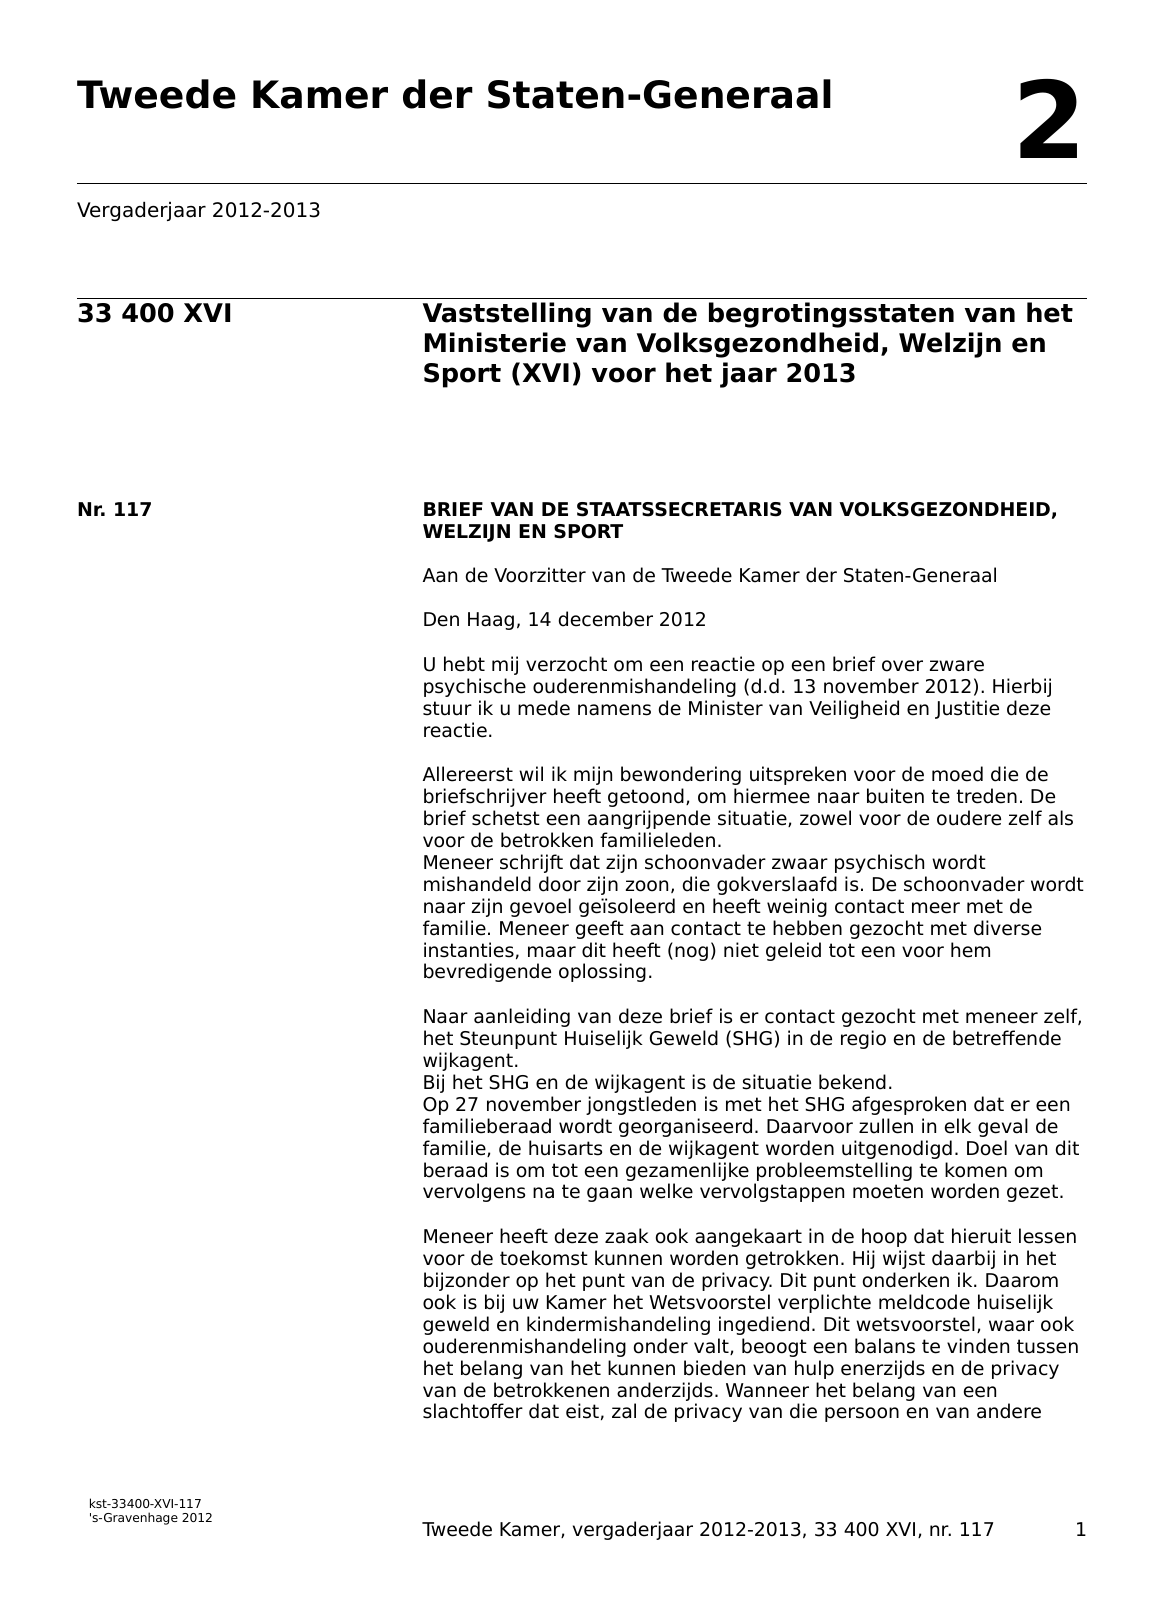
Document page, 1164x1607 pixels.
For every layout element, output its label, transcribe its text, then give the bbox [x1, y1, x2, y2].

text Bij het SHG en de wijkagent is de situatie bekend. [422, 1072, 1087, 1093]
text Meneer heeft deze zaak ook aangekaart in de hoop dat hieruit lessen voor de toekomst kunnen worden getrokken. Hij wijst daarbij in het bijzonder op het punt van de privacy. Dit punt onderken ik. Daarom ook is bij uw Kamer het Wetsvoorstel verplichte meldcode huiselijk geweld en kindermishandeling ingediend. Dit wetsvoorstel, waar ook ouderenmishandeling onder valt, beoogt een balans te vinden tussen het belang van het kunnen bieden van hulp enerzijds en de privacy van de betrokkenen anderzijds. Wanneer het belang van een slachtoffer dat eist, zal de privacy van die persoon en van andere [422, 1226, 1087, 1423]
subtitle Nr. 117 BRIEF VAN DE STAATSSECRETARIS VAN VOLKSGEZONDHEID, WELZIJN EN SPORT [77, 499, 1087, 543]
table_header 2 [886, 59, 1087, 183]
text Naar aanleiding van deze brief is er contact gezocht met meneer zelf, het Steunpunt Huiselijk Geweld (SHG) in de regio en de betreffende wijkagent. [422, 1006, 1087, 1072]
text Meneer schrijft dat zijn schoonvader zwaar psychisch wordt mishandeld door zijn zoon, die gokverslaafd is. De schoonvader wordt naar zijn gevoel geïsoleerd en heeft weinig contact meer met de familie. Meneer geeft aan contact te hebben gezocht met diverse instanties, maar dit heeft (nog) niet geleid tot een voor hem bevredigende oplossing. [422, 852, 1087, 983]
text Den Haag, 14 december 2012 [422, 609, 1087, 631]
text Aan de Voorzitter van de Tweede Kamer der Staten-Generaal [422, 565, 1087, 587]
text Op 27 november jongstleden is met het SHG afgesproken dat er een familieberaad wordt georganiseerd. Daarvoor zullen in elk geval de familie, de huisarts en de wijkagent worden uitgenodigd. Doel van dit beraad is om tot een gezamenlijke probleemstelling te komen om vervolgens na te gaan welke vervolgstappen moeten worden gezet. [422, 1093, 1087, 1203]
text 's-Gravenhage 2012 [88, 1511, 323, 1525]
text U hebt mij verzocht om een reactie op een brief over zware psychische ouderenmishandeling (d.d. 13 november 2012). Hierbij stuur ik u mede namens de Minister van Veiligheid en Justitie deze reactie. [422, 653, 1087, 741]
subtitle 33 400 XVI Vaststelling van de begrotingsstaten van het Ministerie van Volksgezondheid, Welzijn en Sport (XVI) voor het jaar 2013 [77, 299, 1087, 388]
table_cell Vergaderjaar 2012-2013 [77, 184, 1087, 298]
text kst-33400-XVI-117 [88, 1497, 323, 1511]
table_header Tweede Kamer der Staten-Generaal [77, 59, 886, 183]
text Allereerst wil ik mijn bewondering uitspreken voor de moed die de briefschrijver heeft getoond, om hiermee naar buiten te treden. De brief schetst een aangrijpende situatie, zowel voor de oudere zelf als voor de betrokken familieleden. [422, 764, 1087, 852]
